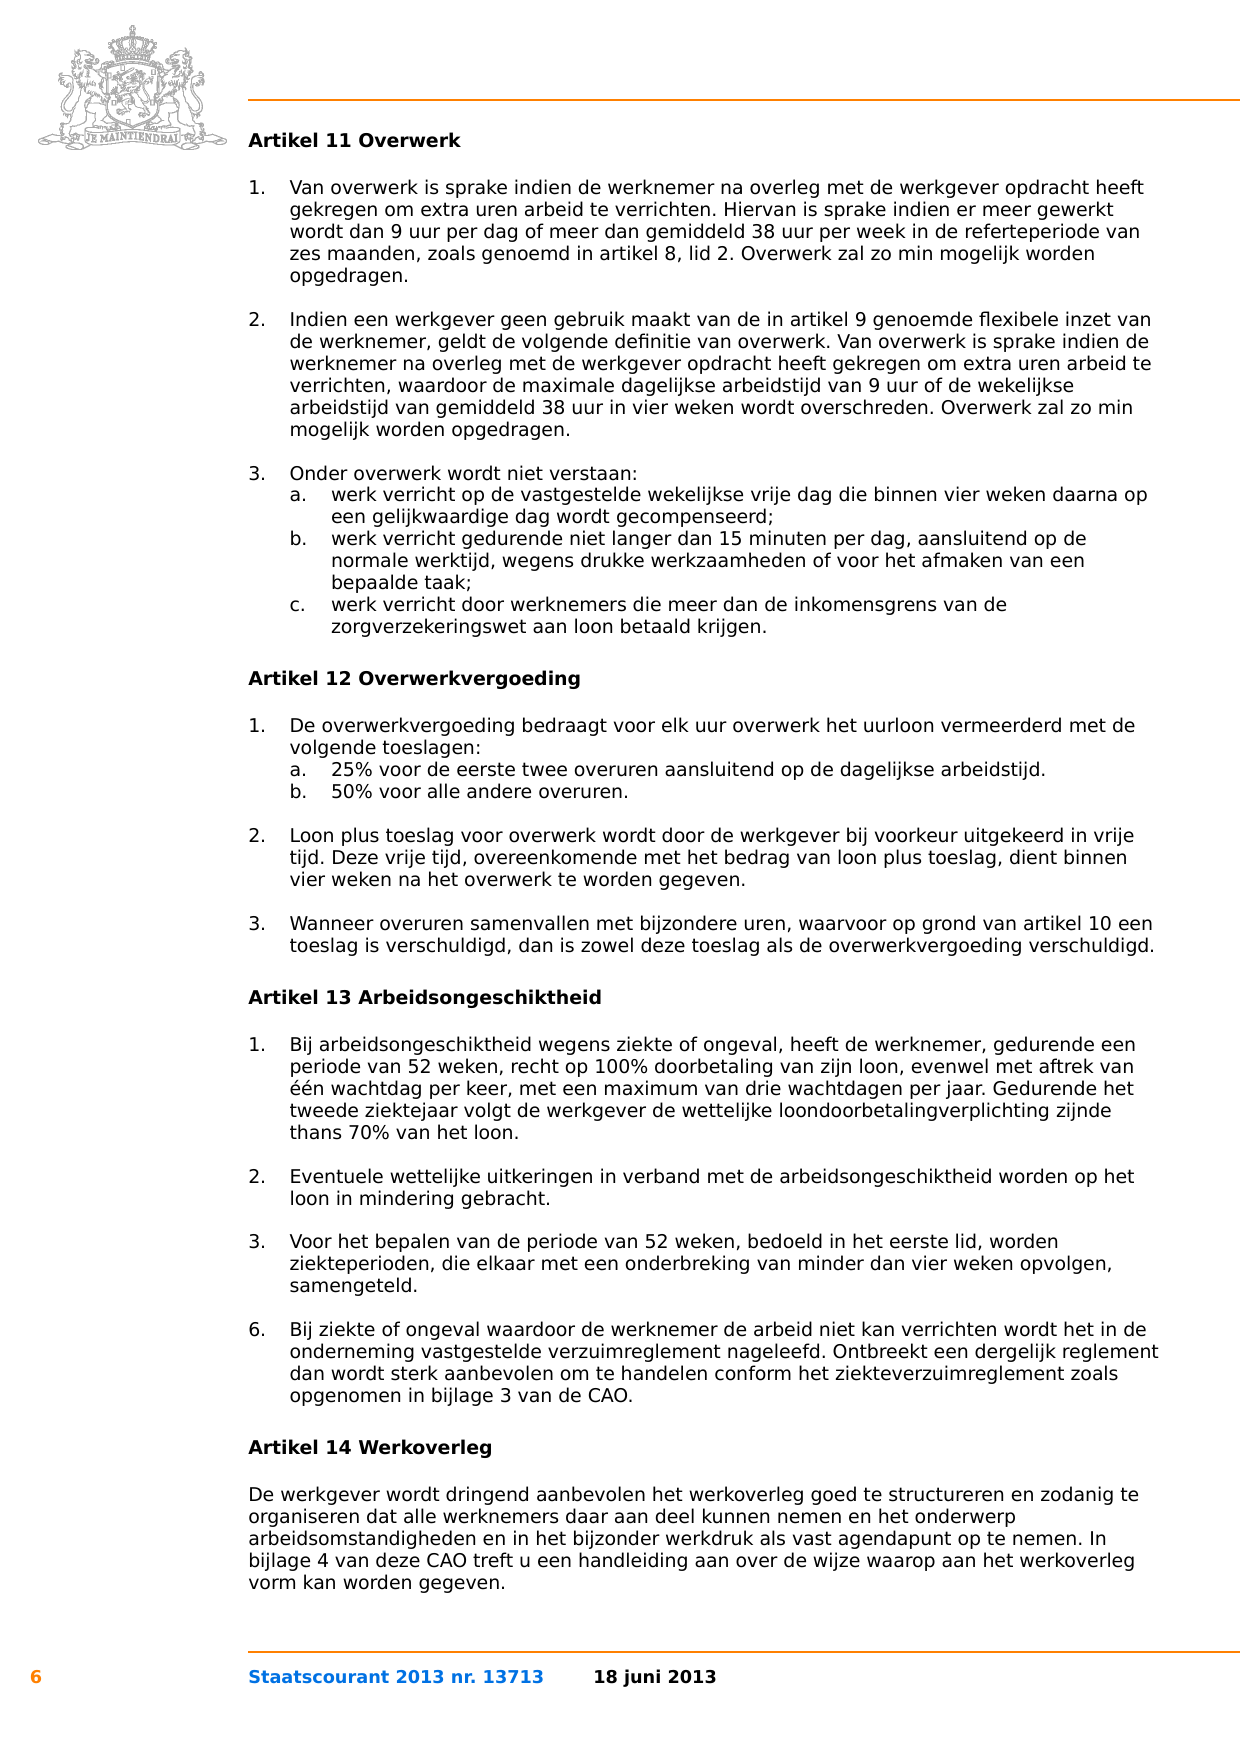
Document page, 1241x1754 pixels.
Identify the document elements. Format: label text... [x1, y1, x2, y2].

text 2. Indien een werkgever geen gebruik maakt van de in artikel 9 genoemde flexibele inzet van de werknemer, geldt de volgende definitie van overwerk. Van overwerk is sprake indien de werknemer na overleg met de werkgever opdracht heeft gekregen om extra uren arbeid te verrichten, waardoor de maximale dagelijkse arbeidstijd van 9 uur of de wekelijkse arbeidstijd van gemiddeld 38 uur in vier weken wordt overschreden. Overwerk zal zo min mogelijk worden opgedragen. [248, 309, 1163, 441]
subtitle Artikel 11 Overwerk [248, 130, 1163, 152]
text a. werk verricht op de vastgestelde wekelijkse vrije dag die binnen vier weken daarna op een gelijkwaardige dag wordt gecompenseerd; [289, 484, 1163, 528]
text 3. Voor het bepalen van de periode van 52 weken, bedoeld in het eerste lid, worden ziekteperioden, die elkaar met een onderbreking van minder dan vier weken opvolgen, samengeteld. [248, 1231, 1163, 1297]
text 2. Eventuele wettelijke uitkeringen in verband met de arbeidsongeschiktheid worden op het loon in mindering gebracht. [248, 1166, 1163, 1209]
subtitle Artikel 13 Arbeidsongeschiktheid [248, 987, 1163, 1009]
text 3. Wanneer overuren samenvallen met bijzondere uren, waarvoor op grond van artikel 10 een toeslag is verschuldigd, dan is zowel deze toeslag als de overwerkvergoeding verschuldigd. [248, 913, 1163, 957]
picture [38, 25, 227, 150]
text 1. Bij arbeidsongeschiktheid wegens ziekte of ongeval, heeft de werknemer, gedurende een periode van 52 weken, recht op 100% doorbetaling van zijn loon, evenwel met aftrek van één wachtdag per keer, met een maximum van drie wachtdagen per jaar. Gedurende het tweede ziektejaar volgt de werkgever de wettelijke loondoorbetalingverplichting zijnde thans 70% van het loon. [248, 1034, 1163, 1144]
text De werkgever wordt dringend aanbevolen het werkoverleg goed te structureren en zodanig te organiseren dat alle werknemers daar aan deel kunnen nemen en het onderwerp arbeidsomstandigheden en in het bijzonder werkdruk als vast agendapunt op te nemen. In bijlage 4 van deze CAO treft u een handleiding aan over de wijze waarop aan het werkoverleg vorm kan worden gegeven. [248, 1484, 1163, 1594]
subtitle Artikel 14 Werkoverleg [248, 1437, 1163, 1459]
text c. werk verricht door werknemers die meer dan de inkomensgrens van de zorgverzekeringswet aan loon betaald krijgen. [289, 594, 1163, 638]
text a. 25% voor de eerste twee overuren aansluitend op de dagelijkse arbeidstijd. [289, 759, 1163, 781]
text 1. De overwerkvergoeding bedraagt voor elk uur overwerk het uurloon vermeerderd met de volgende toeslagen: [248, 715, 1163, 759]
text b. 50% voor alle andere overuren. [289, 781, 1163, 803]
text b. werk verricht gedurende niet langer dan 15 minuten per dag, aansluitend op de normale werktijd, wegens drukke werkzaamheden of voor het afmaken van een bepaalde taak; [289, 528, 1163, 594]
subtitle Artikel 12 Overwerkvergoeding [248, 668, 1163, 690]
text 6. Bij ziekte of ongeval waardoor de werknemer de arbeid niet kan verrichten wordt het in de onderneming vastgestelde verzuimreglement nageleefd. Ontbreekt een dergelijk reglement dan wordt sterk aanbevolen om te handelen conform het ziekteverzuimreglement zoals opgenomen in bijlage 3 van de CAO. [248, 1319, 1163, 1407]
text 3. Onder overwerk wordt niet verstaan: [248, 462, 1163, 484]
text 2. Loon plus toeslag voor overwerk wordt door de werkgever bij voorkeur uitgekeerd in vrije tijd. Deze vrije tijd, overeenkomende met het bedrag van loon plus toeslag, dient binnen vier weken na het overwerk te worden gegeven. [248, 825, 1163, 891]
text 1. Van overwerk is sprake indien de werknemer na overleg met de werkgever opdracht heeft gekregen om extra uren arbeid te verrichten. Hiervan is sprake indien er meer gewerkt wordt dan 9 uur per dag of meer dan gemiddeld 38 uur per week in de referteperiode van zes maanden, zoals genoemd in artikel 8, lid 2. Overwerk zal zo min mogelijk worden opgedragen. [248, 177, 1163, 287]
